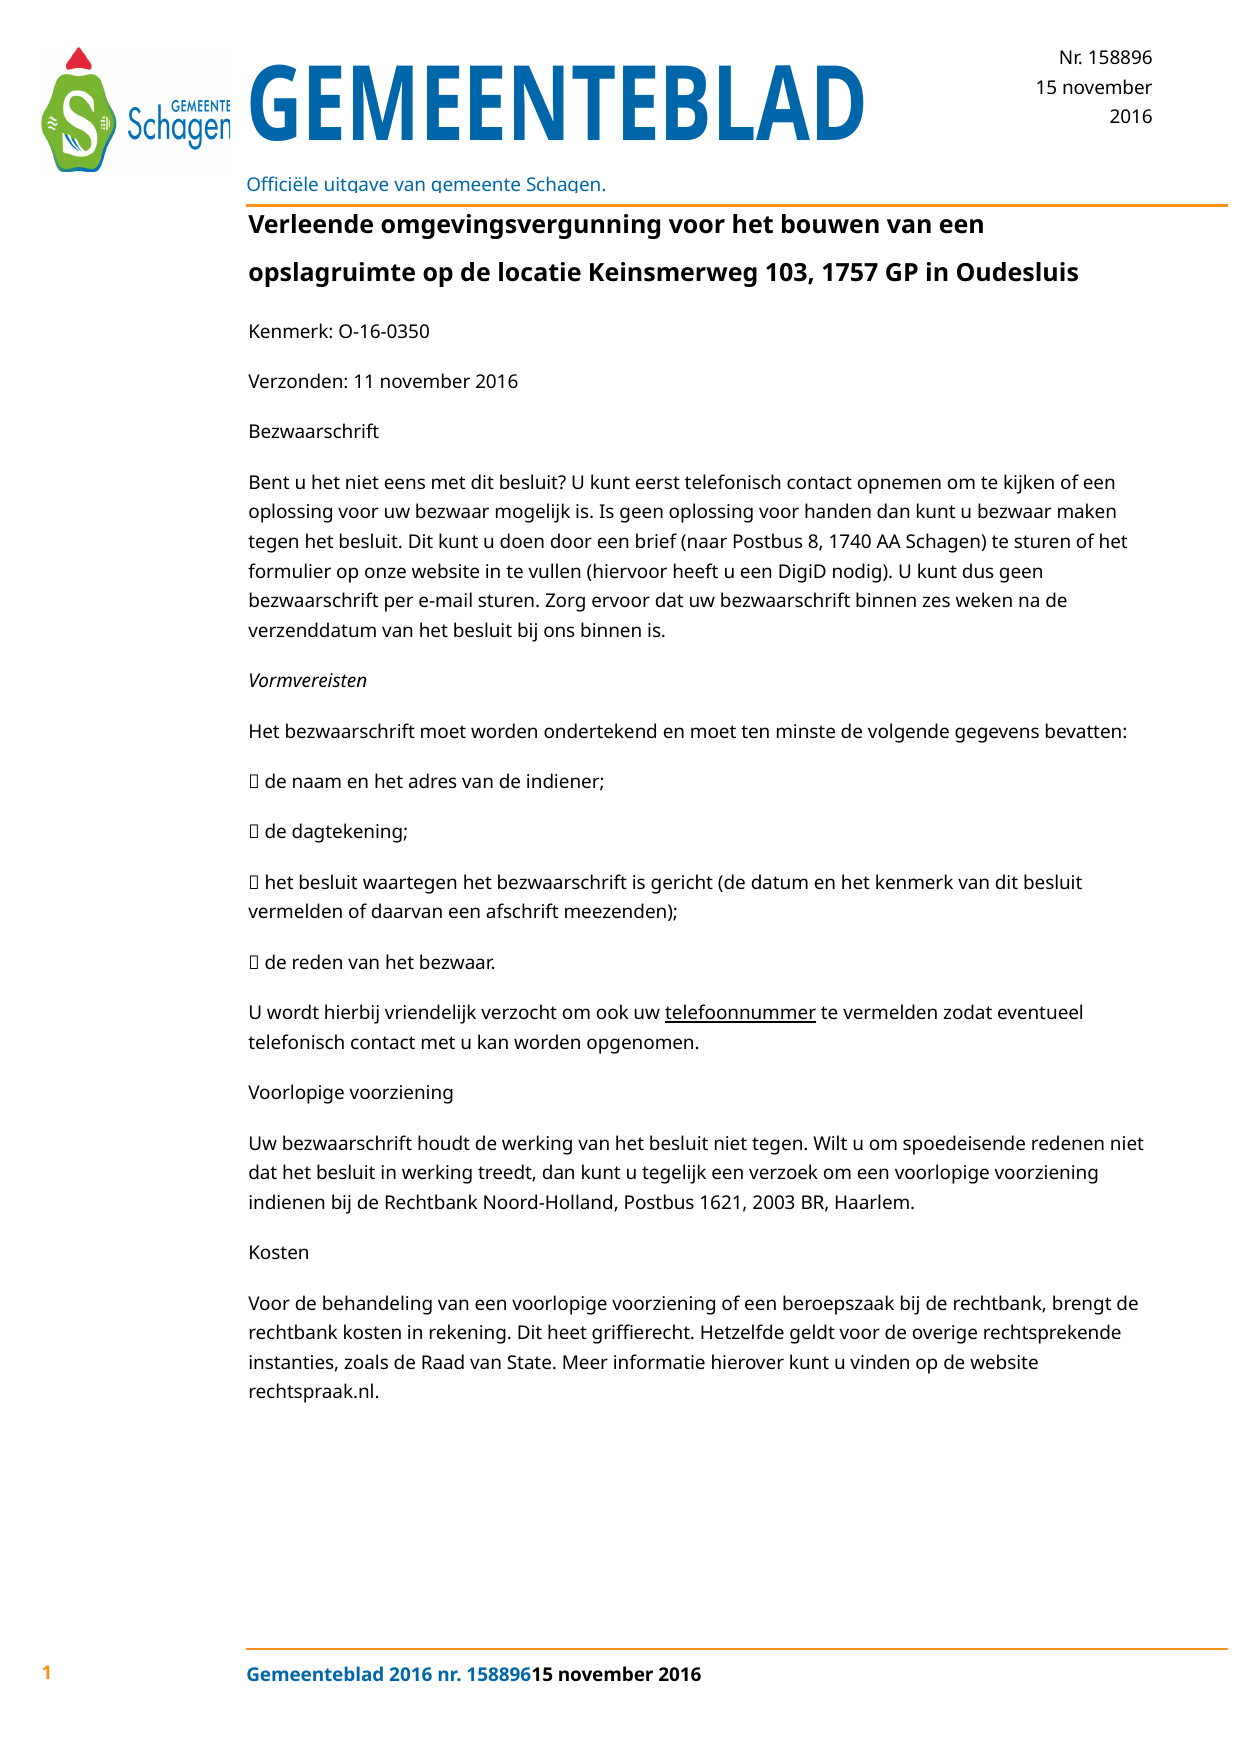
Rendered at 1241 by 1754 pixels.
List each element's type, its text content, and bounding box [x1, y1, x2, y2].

text Voorlopige voorziening [248, 1079, 1152, 1105]
text Bent u het niet eens met dit besluit? U kunt eerst telefonisch contact opnemen om te kijken of een oplossing voor uw bezwaar mogelijk is. Is geen oplossing voor handen dan kunt u bezwaar maken tegen het besluit. Dit kunt u doen door een brief (naar Postbus 8, 1740 AA Schagen) te sturen of het formulier op onze website in te vullen (hiervoor heeft u een DigiD nodig). U kunt dus geen bezwaarschrift per e-mail sturen. Zorg ervoor dat uw bezwaarschrift binnen zes weken na de verzenddatum van het besluit bij ons binnen is. [248, 469, 1152, 643]
text  de dagtekening; [248, 819, 1152, 844]
text Vormvereisten [248, 667, 1152, 693]
text Verleende omgevingsvergunning voor het bouwen van een opslagruimte op de locatie Keinsmerweg 103, 1757 GP in Oudesluis [248, 207, 1152, 288]
text Verzonden: 11 november 2016 [248, 368, 1152, 394]
text Voor de behandeling van een voorlopige voorziening of een beroepszaak bij de rechtbank, brengt de rechtbank kosten in rekening. Dit heet griffierecht. Hetzelfde geldt voor de overige rechtsprekende instanties, zoals de Raad van State. Meer informatie hierover kunt u vinden op de website rechtspraak.nl. [248, 1290, 1152, 1404]
text  het besluit waartegen het bezwaarschrift is gericht (de datum en het kenmerk van dit besluit vermelden of daarvan een afschrift meezenden); [248, 869, 1152, 924]
text U wordt hierbij vriendelijk verzocht om ook uw telefoonnummer te vermelden zodat eventueel telefonisch contact met u kan worden opgenomen. [248, 999, 1152, 1055]
text  de reden van het bezwaar. [248, 949, 1152, 975]
text Het bezwaarschrift moet worden ondertekend en moet ten minste de volgende gegevens bevatten: [248, 718, 1152, 744]
text Kenmerk: O-16-0350 [248, 318, 1152, 344]
text Bezwaarschrift [248, 419, 1152, 444]
text  de naam en het adres van de indiener; [248, 768, 1152, 794]
picture [41, 47, 231, 172]
text Kosten [248, 1239, 1152, 1265]
text Uw bezwaarschrift houdt de werking van het besluit niet tegen. Wilt u om spoedeisende redenen niet dat het besluit in werking treedt, dan kunt u tegelijk een verzoek om een voorlopige voorziening indienen bij de Rechtbank Noord-Holland, Postbus 1621, 2003 BR, Haarlem. [248, 1130, 1152, 1215]
